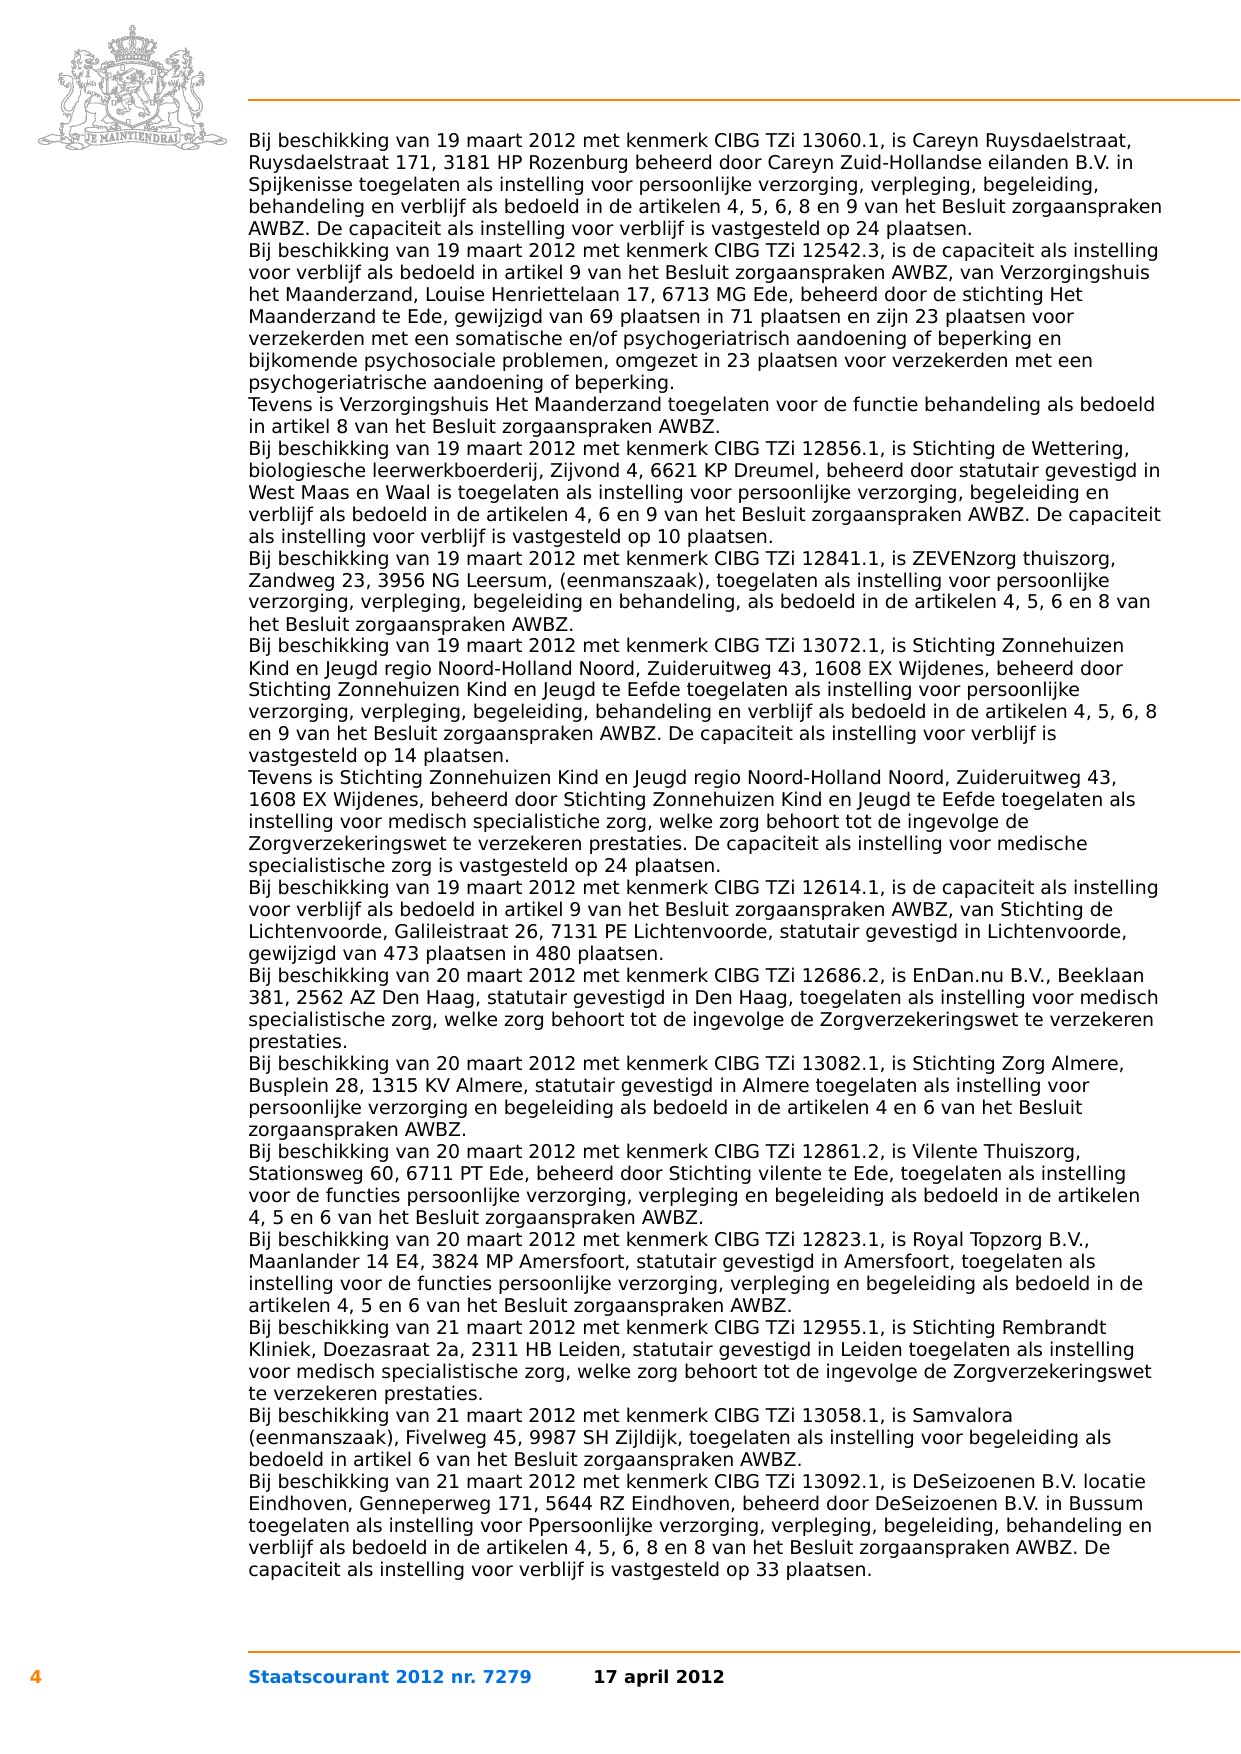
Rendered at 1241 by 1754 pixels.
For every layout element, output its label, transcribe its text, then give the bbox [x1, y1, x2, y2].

text Bij beschikking van 19 maart 2012 met kenmerk CIBG TZi 13060.1, is Careyn Ruysdaelstraat, Ruysdaelstraat 171, 3181 HP Rozenburg beheerd door Careyn Zuid-Hollandse eilanden B.V. in Spijkenisse toegelaten als instelling voor persoonlijke verzorging, verpleging, begeleiding, behandeling en verblijf als bedoeld in de artikelen 4, 5, 6, 8 en 9 van het Besluit zorgaanspraken AWBZ. De capaciteit als instelling voor verblijf is vastgesteld op 24 plaatsen. [248, 130, 1163, 240]
text Bij beschikking van 21 maart 2012 met kenmerk CIBG TZi 13092.1, is DeSeizoenen B.V. locatie Eindhoven, Genneperweg 171, 5644 RZ Eindhoven, beheerd door DeSeizoenen B.V. in Bussum toegelaten als instelling voor Ppersoonlijke verzorging, verpleging, begeleiding, behandeling en verblijf als bedoeld in de artikelen 4, 5, 6, 8 en 8 van het Besluit zorgaanspraken AWBZ. De capaciteit als instelling voor verblijf is vastgesteld op 33 plaatsen. [248, 1471, 1163, 1581]
text Bij beschikking van 21 maart 2012 met kenmerk CIBG TZi 12955.1, is Stichting Rembrandt Kliniek, Doezasraat 2a, 2311 HB Leiden, statutair gevestigd in Leiden toegelaten als instelling voor medisch specialistische zorg, welke zorg behoort tot de ingevolge de Zorgverzekeringswet te verzekeren prestaties. [248, 1317, 1163, 1405]
text Bij beschikking van 21 maart 2012 met kenmerk CIBG TZi 13058.1, is Samvalora (eenmanszaak), Fivelweg 45, 9987 SH Zijldijk, toegelaten als instelling voor begeleiding als bedoeld in artikel 6 van het Besluit zorgaanspraken AWBZ. [248, 1405, 1163, 1471]
text Bij beschikking van 20 maart 2012 met kenmerk CIBG TZi 12686.2, is EnDan.nu B.V., Beeklaan 381, 2562 AZ Den Haag, statutair gevestigd in Den Haag, toegelaten als instelling voor medisch specialistische zorg, welke zorg behoort tot de ingevolge de Zorgverzekeringswet te verzekeren prestaties. [248, 965, 1163, 1053]
text Bij beschikking van 19 maart 2012 met kenmerk CIBG TZi 12841.1, is ZEVENzorg thuiszorg, Zandweg 23, 3956 NG Leersum, (eenmanszaak), toegelaten als instelling voor persoonlijke verzorging, verpleging, begeleiding en behandeling, als bedoeld in de artikelen 4, 5, 6 en 8 van het Besluit zorgaanspraken AWBZ. [248, 547, 1163, 635]
text Bij beschikking van 19 maart 2012 met kenmerk CIBG TZi 12542.3, is de capaciteit als instelling voor verblijf als bedoeld in artikel 9 van het Besluit zorgaanspraken AWBZ, van Verzorgingshuis het Maanderzand, Louise Henriettelaan 17, 6713 MG Ede, beheerd door de stichting Het Maanderzand te Ede, gewijzigd van 69 plaatsen in 71 plaatsen en zijn 23 plaatsen voor verzekerden met een somatische en/of psychogeriatrisch aandoening of beperking en bijkomende psychosociale problemen, omgezet in 23 plaatsen voor verzekerden met een psychogeriatrische aandoening of beperking. [248, 240, 1163, 394]
text Bij beschikking van 20 maart 2012 met kenmerk CIBG TZi 12861.2, is Vilente Thuiszorg, Stationsweg 60, 6711 PT Ede, beheerd door Stichting vilente te Ede, toegelaten als instelling voor de functies persoonlijke verzorging, verpleging en begeleiding als bedoeld in de artikelen 4, 5 en 6 van het Besluit zorgaanspraken AWBZ. [248, 1141, 1163, 1229]
text Tevens is Verzorgingshuis Het Maanderzand toegelaten voor de functie behandeling als bedoeld in artikel 8 van het Besluit zorgaanspraken AWBZ. [248, 394, 1163, 438]
text Bij beschikking van 19 maart 2012 met kenmerk CIBG TZi 12614.1, is de capaciteit als instelling voor verblijf als bedoeld in artikel 9 van het Besluit zorgaanspraken AWBZ, van Stichting de Lichtenvoorde, Galileistraat 26, 7131 PE Lichtenvoorde, statutair gevestigd in Lichtenvoorde, gewijzigd van 473 plaatsen in 480 plaatsen. [248, 877, 1163, 965]
text Bij beschikking van 20 maart 2012 met kenmerk CIBG TZi 13082.1, is Stichting Zorg Almere, Busplein 28, 1315 KV Almere, statutair gevestigd in Almere toegelaten als instelling voor persoonlijke verzorging en begeleiding als bedoeld in de artikelen 4 en 6 van het Besluit zorgaanspraken AWBZ. [248, 1053, 1163, 1141]
text Tevens is Stichting Zonnehuizen Kind en Jeugd regio Noord-Holland Noord, Zuideruitweg 43, 1608 EX Wijdenes, beheerd door Stichting Zonnehuizen Kind en Jeugd te Eefde toegelaten als instelling voor medisch specialistiche zorg, welke zorg behoort tot de ingevolge de Zorgverzekeringswet te verzekeren prestaties. De capaciteit als instelling voor medische specialistische zorg is vastgesteld op 24 plaatsen. [248, 767, 1163, 877]
text Bij beschikking van 19 maart 2012 met kenmerk CIBG TZi 13072.1, is Stichting Zonnehuizen Kind en Jeugd regio Noord-Holland Noord, Zuideruitweg 43, 1608 EX Wijdenes, beheerd door Stichting Zonnehuizen Kind en Jeugd te Eefde toegelaten als instelling voor persoonlijke verzorging, verpleging, begeleiding, behandeling en verblijf als bedoeld in de artikelen 4, 5, 6, 8 en 9 van het Besluit zorgaanspraken AWBZ. De capaciteit als instelling voor verblijf is vastgesteld op 14 plaatsen. [248, 635, 1163, 767]
text Bij beschikking van 19 maart 2012 met kenmerk CIBG TZi 12856.1, is Stichting de Wettering, biologiesche leerwerkboerderij, Zijvond 4, 6621 KP Dreumel, beheerd door statutair gevestigd in West Maas en Waal is toegelaten als instelling voor persoonlijke verzorging, begeleiding en verblijf als bedoeld in de artikelen 4, 6 en 9 van het Besluit zorgaanspraken AWBZ. De capaciteit als instelling voor verblijf is vastgesteld op 10 plaatsen. [248, 438, 1163, 547]
text Bij beschikking van 20 maart 2012 met kenmerk CIBG TZi 12823.1, is Royal Topzorg B.V., Maanlander 14 E4, 3824 MP Amersfoort, statutair gevestigd in Amersfoort, toegelaten als instelling voor de functies persoonlijke verzorging, verpleging en begeleiding als bedoeld in de artikelen 4, 5 en 6 van het Besluit zorgaanspraken AWBZ. [248, 1229, 1163, 1317]
picture [38, 25, 227, 150]
